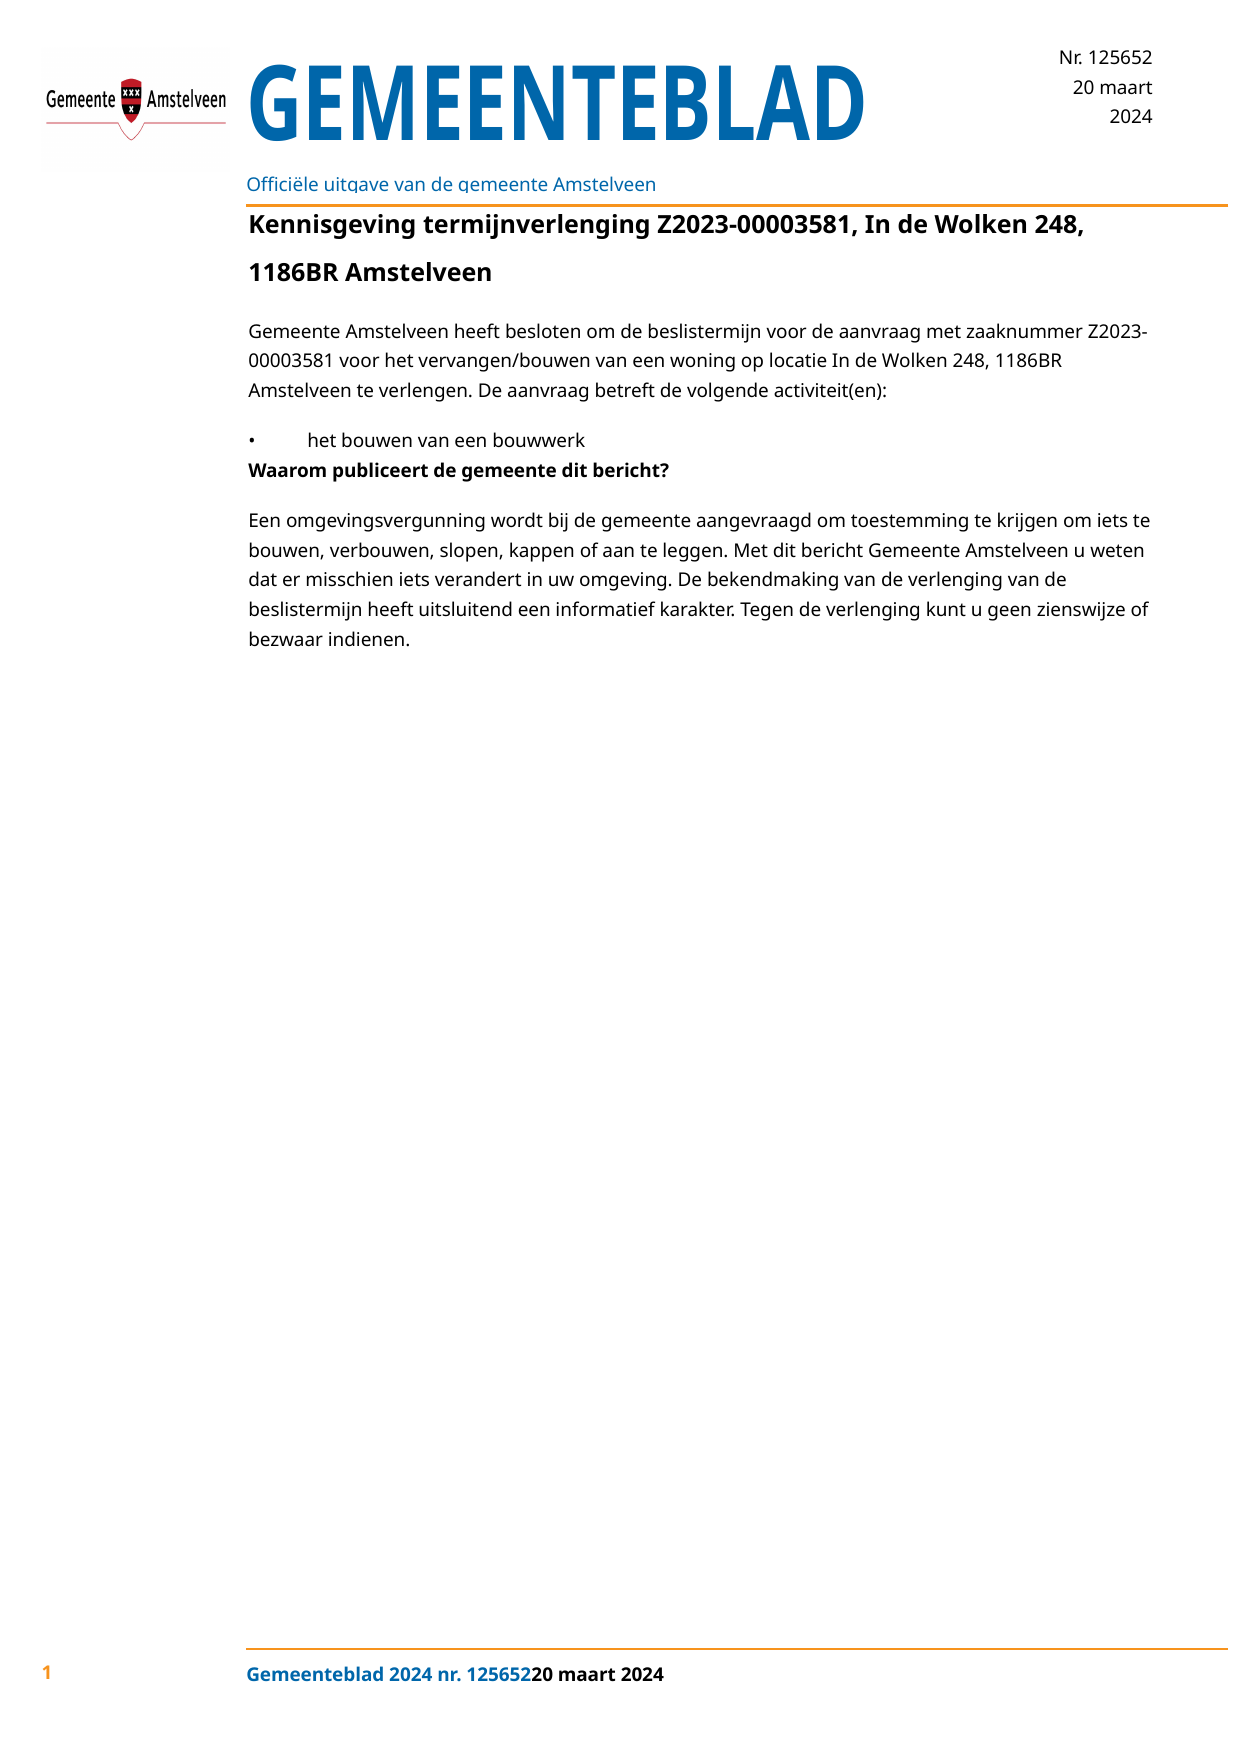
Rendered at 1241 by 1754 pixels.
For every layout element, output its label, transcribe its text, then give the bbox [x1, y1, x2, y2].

picture [41, 47, 231, 172]
list het bouwen van een bouwwerk [248, 427, 1152, 453]
text Waarom publiceert de gemeente dit bericht? [248, 457, 1152, 483]
text Een omgevingsvergunning wordt bij de gemeente aangevraagd om toestemming te krijgen om iets te bouwen, verbouwen, slopen, kappen of aan te leggen. Met dit bericht Gemeente Amstelveen u weten dat er misschien iets verandert in uw omgeving. De bekendmaking van de verlenging van de beslistermijn heeft uitsluitend een informatief karakter. Tegen de verlenging kunt u geen zienswijze of bezwaar indienen. [248, 507, 1152, 652]
text Gemeente Amstelveen heeft besloten om de beslistermijn voor de aanvraag met zaaknummer Z2023-00003581 voor het vervangen/bouwen van een woning op locatie In de Wolken 248, 1186BR Amstelveen te verlengen. De aanvraag betreft de volgende activiteit(en): [248, 318, 1152, 403]
text Kennisgeving termijnverlenging Z2023-00003581, In de Wolken 248, 1186BR Amstelveen [248, 207, 1152, 288]
